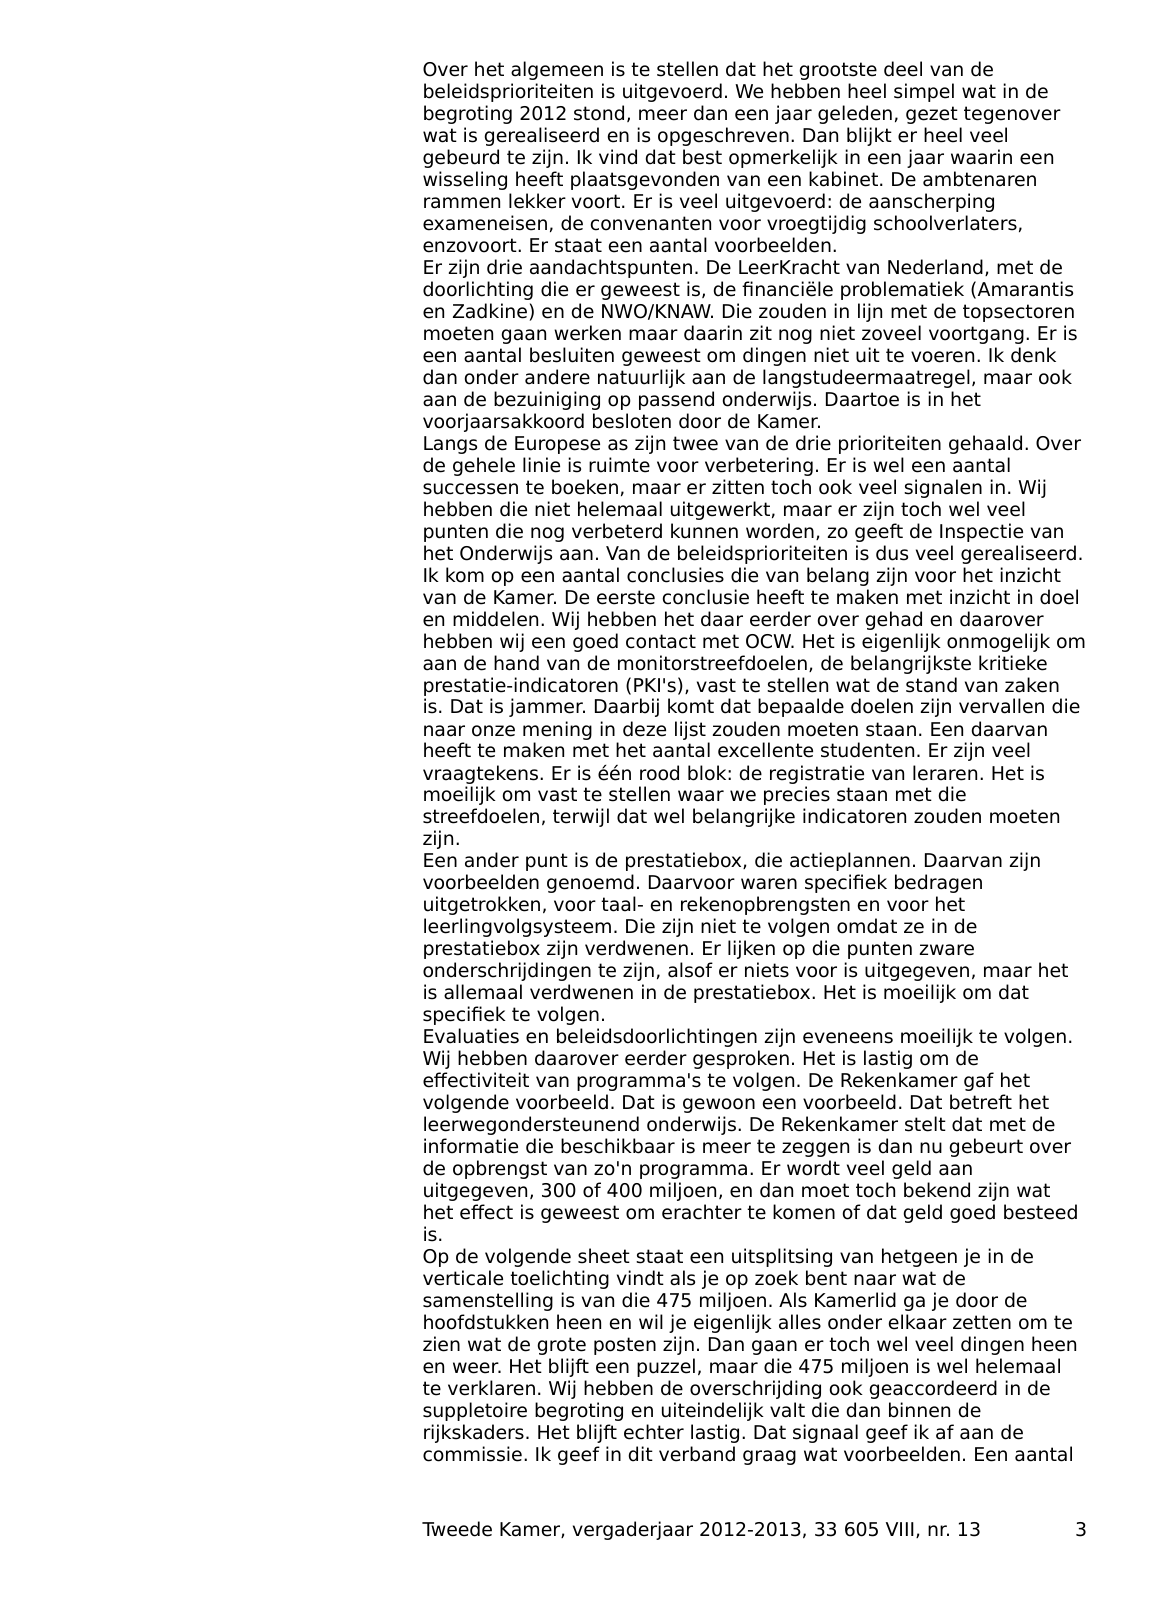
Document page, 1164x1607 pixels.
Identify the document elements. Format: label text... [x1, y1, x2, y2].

text Ik kom op een aantal conclusies die van belang zijn voor het inzicht van de Kamer. De eerste conclusie heeft te maken met inzicht in doel en middelen. Wij hebben het daar eerder over gehad en daarover hebben wij een goed contact met OCW. Het is eigenlijk onmogelijk om aan de hand van de monitorstreefdoelen, de belangrijkste kritieke prestatie-indicatoren (PKI's), vast te stellen wat de stand van zaken is. Dat is jammer. Daarbij komt dat bepaalde doelen zijn vervallen die naar onze mening in deze lijst zouden moeten staan. Een daarvan heeft te maken met het aantal excellente studenten. Er zijn veel vraagtekens. Er is één rood blok: de registratie van leraren. Het is moeilijk om vast te stellen waar we precies staan met die streefdoelen, terwijl dat wel belangrijke indicatoren zouden moeten zijn. [422, 564, 1087, 850]
text Er zijn drie aandachtspunten. De LeerKracht van Nederland, met de doorlichting die er geweest is, de financiële problematiek (Amarantis en Zadkine) en de NWO/KNAW. Die zouden in lijn met de topsectoren moeten gaan werken maar daarin zit nog niet zoveel voortgang. Er is een aantal besluiten geweest om dingen niet uit te voeren. Ik denk dan onder andere natuurlijk aan de langstudeermaatregel, maar ook aan de bezuiniging op passend onderwijs. Daartoe is in het voorjaarsakkoord besloten door de Kamer. [422, 257, 1087, 433]
text Op de volgende sheet staat een uitsplitsing van hetgeen je in de verticale toelichting vindt als je op zoek bent naar wat de samenstelling is van die 475 miljoen. Als Kamerlid ga je door de hoofdstukken heen en wil je eigenlijk alles onder elkaar zetten om te zien wat de grote posten zijn. Dan gaan er toch wel veel dingen heen en weer. Het blijft een puzzel, maar die 475 miljoen is wel helemaal te verklaren. Wij hebben de overschrijding ook geaccordeerd in de suppletoire begroting en uiteindelijk valt die dan binnen de rijkskaders. Het blijft echter lastig. Dat signaal geef ik af aan de commissie. Ik geef in dit verband graag wat voorbeelden. Een aantal [422, 1246, 1087, 1466]
text Over het algemeen is te stellen dat het grootste deel van de beleidsprioriteiten is uitgevoerd. We hebben heel simpel wat in de begroting 2012 stond, meer dan een jaar geleden, gezet tegenover wat is gerealiseerd en is opgeschreven. Dan blijkt er heel veel gebeurd te zijn. Ik vind dat best opmerkelijk in een jaar waarin een wisseling heeft plaatsgevonden van een kabinet. De ambtenaren rammen lekker voort. Er is veel uitgevoerd: de aanscherping exameneisen, de convenanten voor vroegtijdig schoolverlaters, enzovoort. Er staat een aantal voorbeelden. [422, 59, 1087, 257]
text Een ander punt is de prestatiebox, die actieplannen. Daarvan zijn voorbeelden genoemd. Daarvoor waren specifiek bedragen uitgetrokken, voor taal- en rekenopbrengsten en voor het leerlingvolgsysteem. Die zijn niet te volgen omdat ze in de prestatiebox zijn verdwenen. Er lijken op die punten zware onderschrijdingen te zijn, alsof er niets voor is uitgegeven, maar het is allemaal verdwenen in de prestatiebox. Het is moeilijk om dat specifiek te volgen. [422, 850, 1087, 1026]
text Langs de Europese as zijn twee van de drie prioriteiten gehaald. Over de gehele linie is ruimte voor verbetering. Er is wel een aantal successen te boeken, maar er zitten toch ook veel signalen in. Wij hebben die niet helemaal uitgewerkt, maar er zijn toch wel veel punten die nog verbeterd kunnen worden, zo geeft de Inspectie van het Onderwijs aan. Van de beleidsprioriteiten is dus veel gerealiseerd. [422, 433, 1087, 564]
text Evaluaties en beleidsdoorlichtingen zijn eveneens moeilijk te volgen. Wij hebben daarover eerder gesproken. Het is lastig om de effectiviteit van programma's te volgen. De Rekenkamer gaf het volgende voorbeeld. Dat is gewoon een voorbeeld. Dat betreft het leerwegondersteunend onderwijs. De Rekenkamer stelt dat met de informatie die beschikbaar is meer te zeggen is dan nu gebeurt over de opbrengst van zo'n programma. Er wordt veel geld aan uitgegeven, 300 of 400 miljoen, en dan moet toch bekend zijn wat het effect is geweest om erachter te komen of dat geld goed besteed is. [422, 1026, 1087, 1246]
